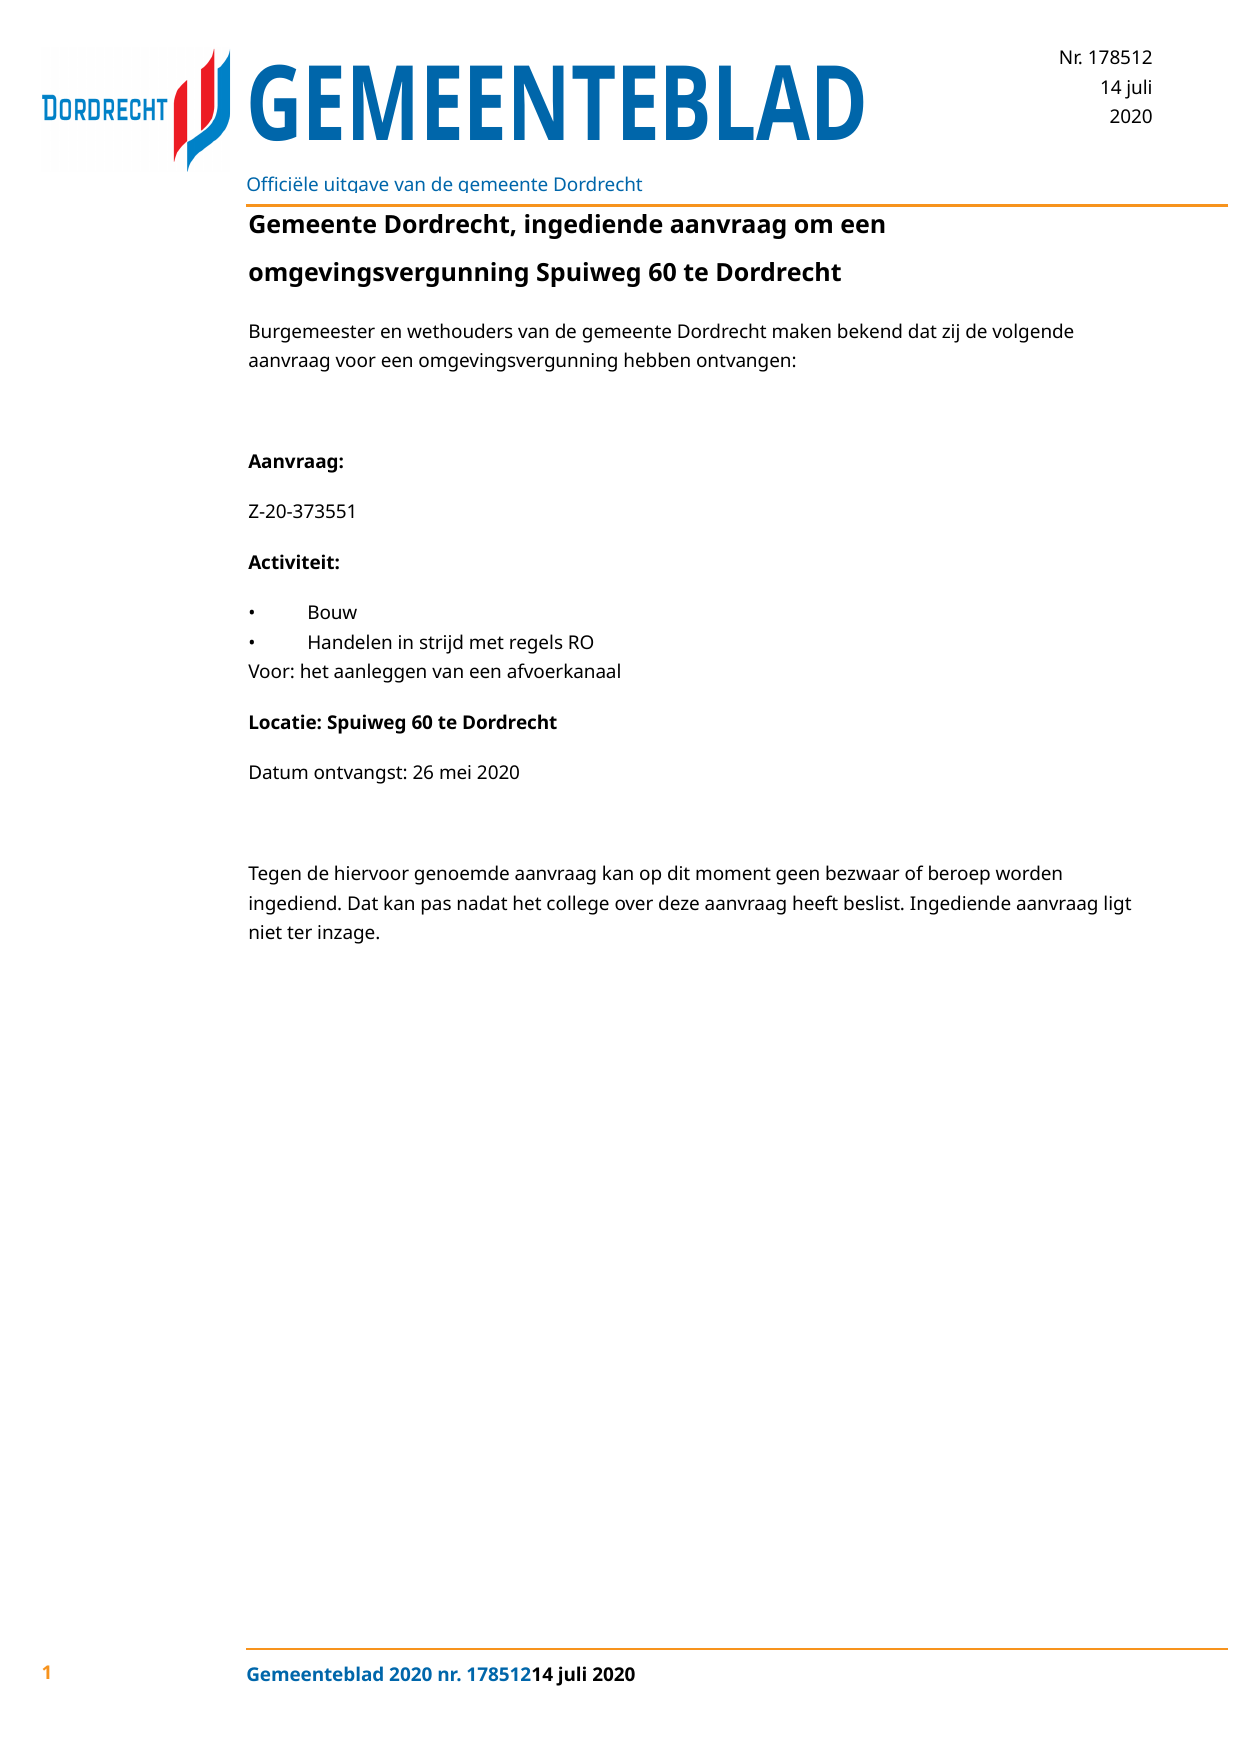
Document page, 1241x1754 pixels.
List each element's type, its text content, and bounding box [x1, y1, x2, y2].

text Gemeente Dordrecht, ingediende aanvraag om een omgevingsvergunning Spuiweg 60 te Dordrecht [248, 207, 1152, 288]
list Bouw [248, 599, 1152, 625]
text Aanvraag: [248, 448, 1152, 474]
text Locatie: Spuiweg 60 te Dordrecht [248, 709, 1152, 735]
text Datum ontvangst: 26 mei 2020 [248, 759, 1152, 785]
text Burgemeester en wethouders van de gemeente Dordrecht maken bekend dat zij de volgende aanvraag voor een omgevingsvergunning hebben ontvangen: [248, 318, 1152, 373]
list Handelen in strijd met regels RO [248, 629, 1152, 655]
text Voor: het aanleggen van een afvoerkanaal [248, 659, 1152, 684]
text Tegen de hiervoor genoemde aanvraag kan op dit moment geen bezwaar of beroep worden ingediend. Dat kan pas nadat het college over deze aanvraag heeft beslist. Ingediende aanvraag ligt niet ter inzage. [248, 860, 1152, 945]
text Z-20-373551 [248, 499, 1152, 524]
picture [41, 47, 231, 172]
text Activiteit: [248, 549, 1152, 575]
